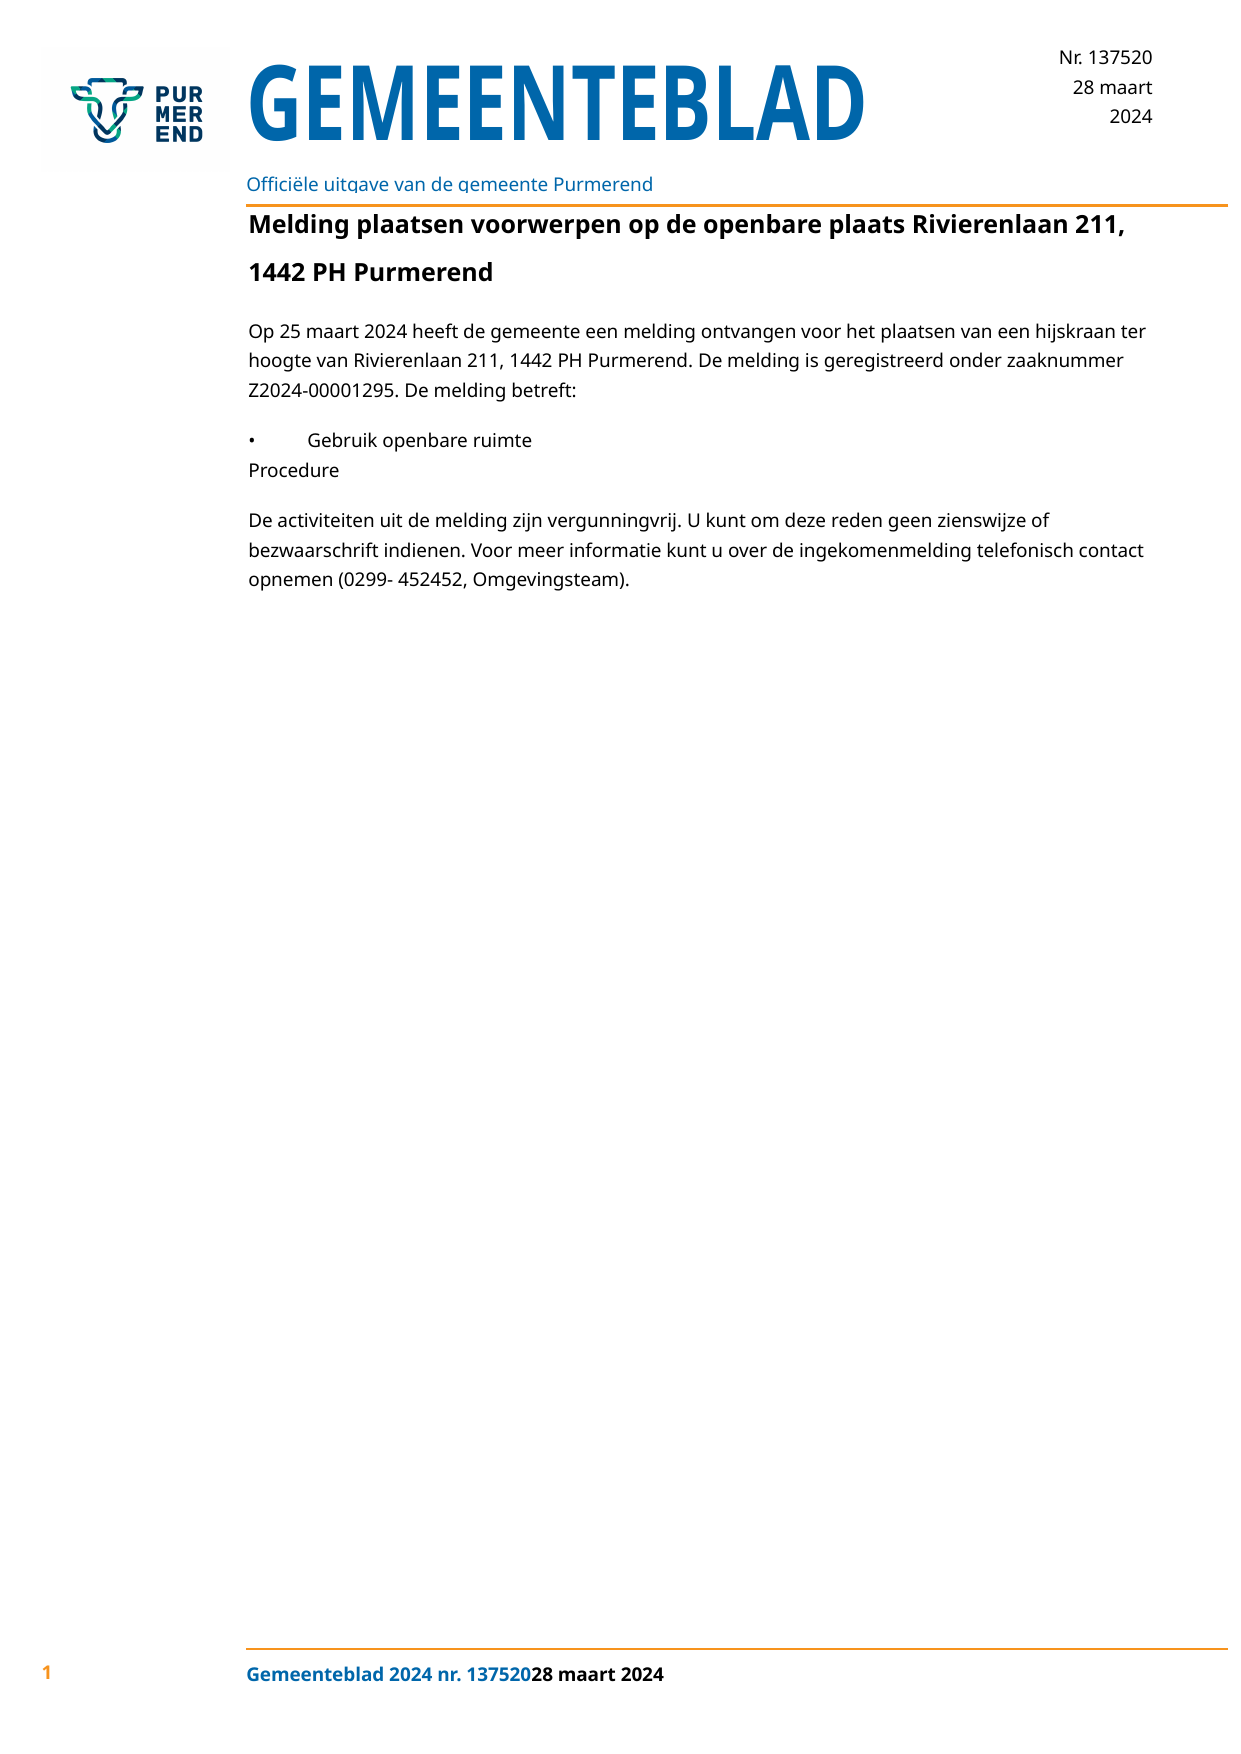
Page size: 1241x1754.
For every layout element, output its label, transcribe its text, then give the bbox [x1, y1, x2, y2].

picture [41, 47, 231, 172]
list Gebruik openbare ruimte [248, 427, 1152, 453]
text Procedure [248, 457, 1152, 483]
text De activiteiten uit de melding zijn vergunningvrij. U kunt om deze reden geen zienswijze of bezwaarschrift indienen. Voor meer informatie kunt u over de ingekomenmelding telefonisch contact opnemen (0299- 452452, Omgevingsteam). [248, 507, 1152, 592]
text Melding plaatsen voorwerpen op de openbare plaats Rivierenlaan 211, 1442 PH Purmerend [248, 207, 1152, 288]
text Op 25 maart 2024 heeft de gemeente een melding ontvangen voor het plaatsen van een hijskraan ter hoogte van Rivierenlaan 211, 1442 PH Purmerend. De melding is geregistreerd onder zaaknummer Z2024-00001295. De melding betreft: [248, 318, 1152, 403]
